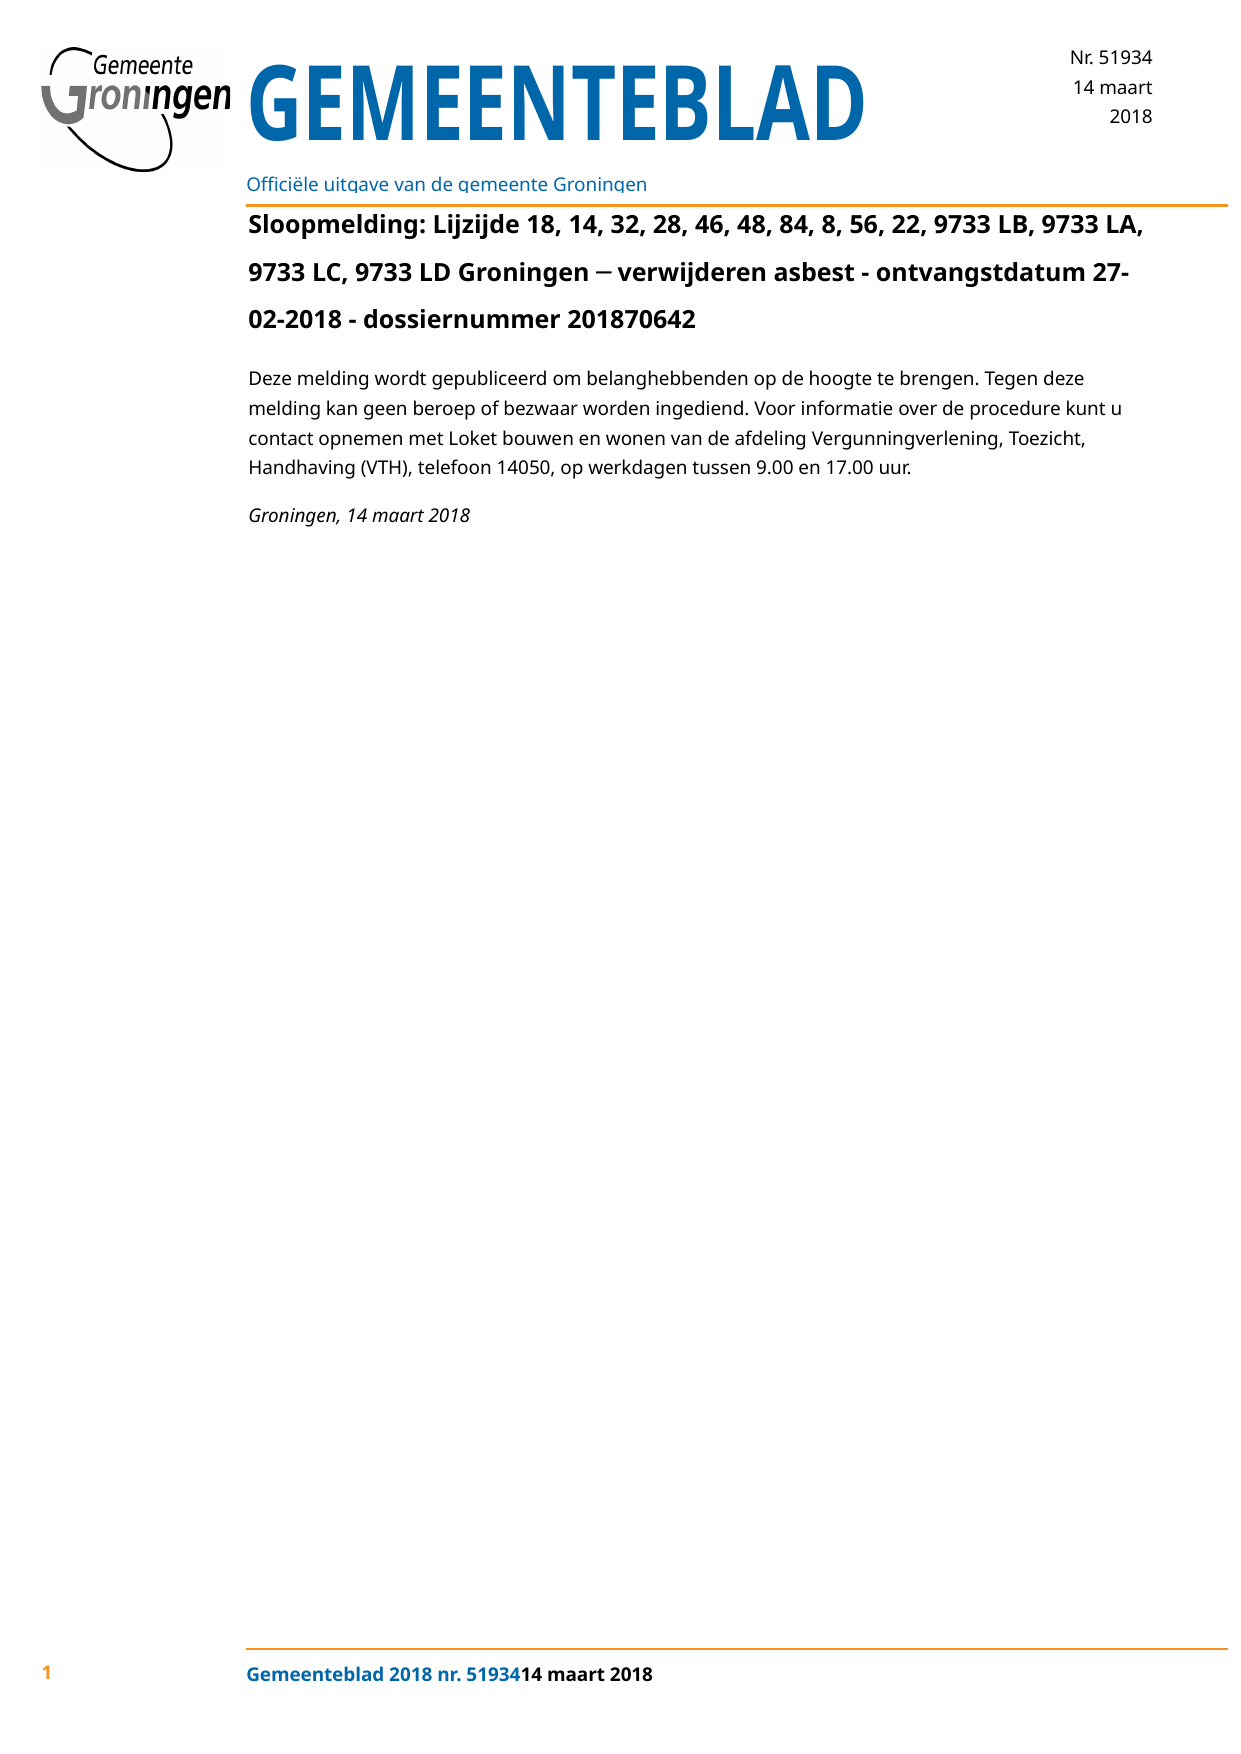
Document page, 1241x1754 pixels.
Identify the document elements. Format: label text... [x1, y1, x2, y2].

picture [41, 47, 231, 172]
text Sloopmelding: Lijzijde 18, 14, 32, 28, 46, 48, 84, 8, 56, 22, 9733 LB, 9733 LA, 9733 LC, 9733 LD Groningen ─ verwijderen asbest - ontvangstdatum 27-02-2018 - dossiernummer 201870642 [248, 207, 1152, 336]
text Deze melding wordt gepubliceerd om belanghebbenden op de hoogte te brengen. Tegen deze melding kan geen beroep of bezwaar worden ingediend. Voor informatie over de procedure kunt u contact opnemen met Loket bouwen en wonen van de afdeling Vergunningverlening, Toezicht, Handhaving (VTH), telefoon 14050, op werkdagen tussen 9.00 en 17.00 uur. [248, 366, 1152, 480]
text Groningen, 14 maart 2018 [248, 502, 1152, 528]
